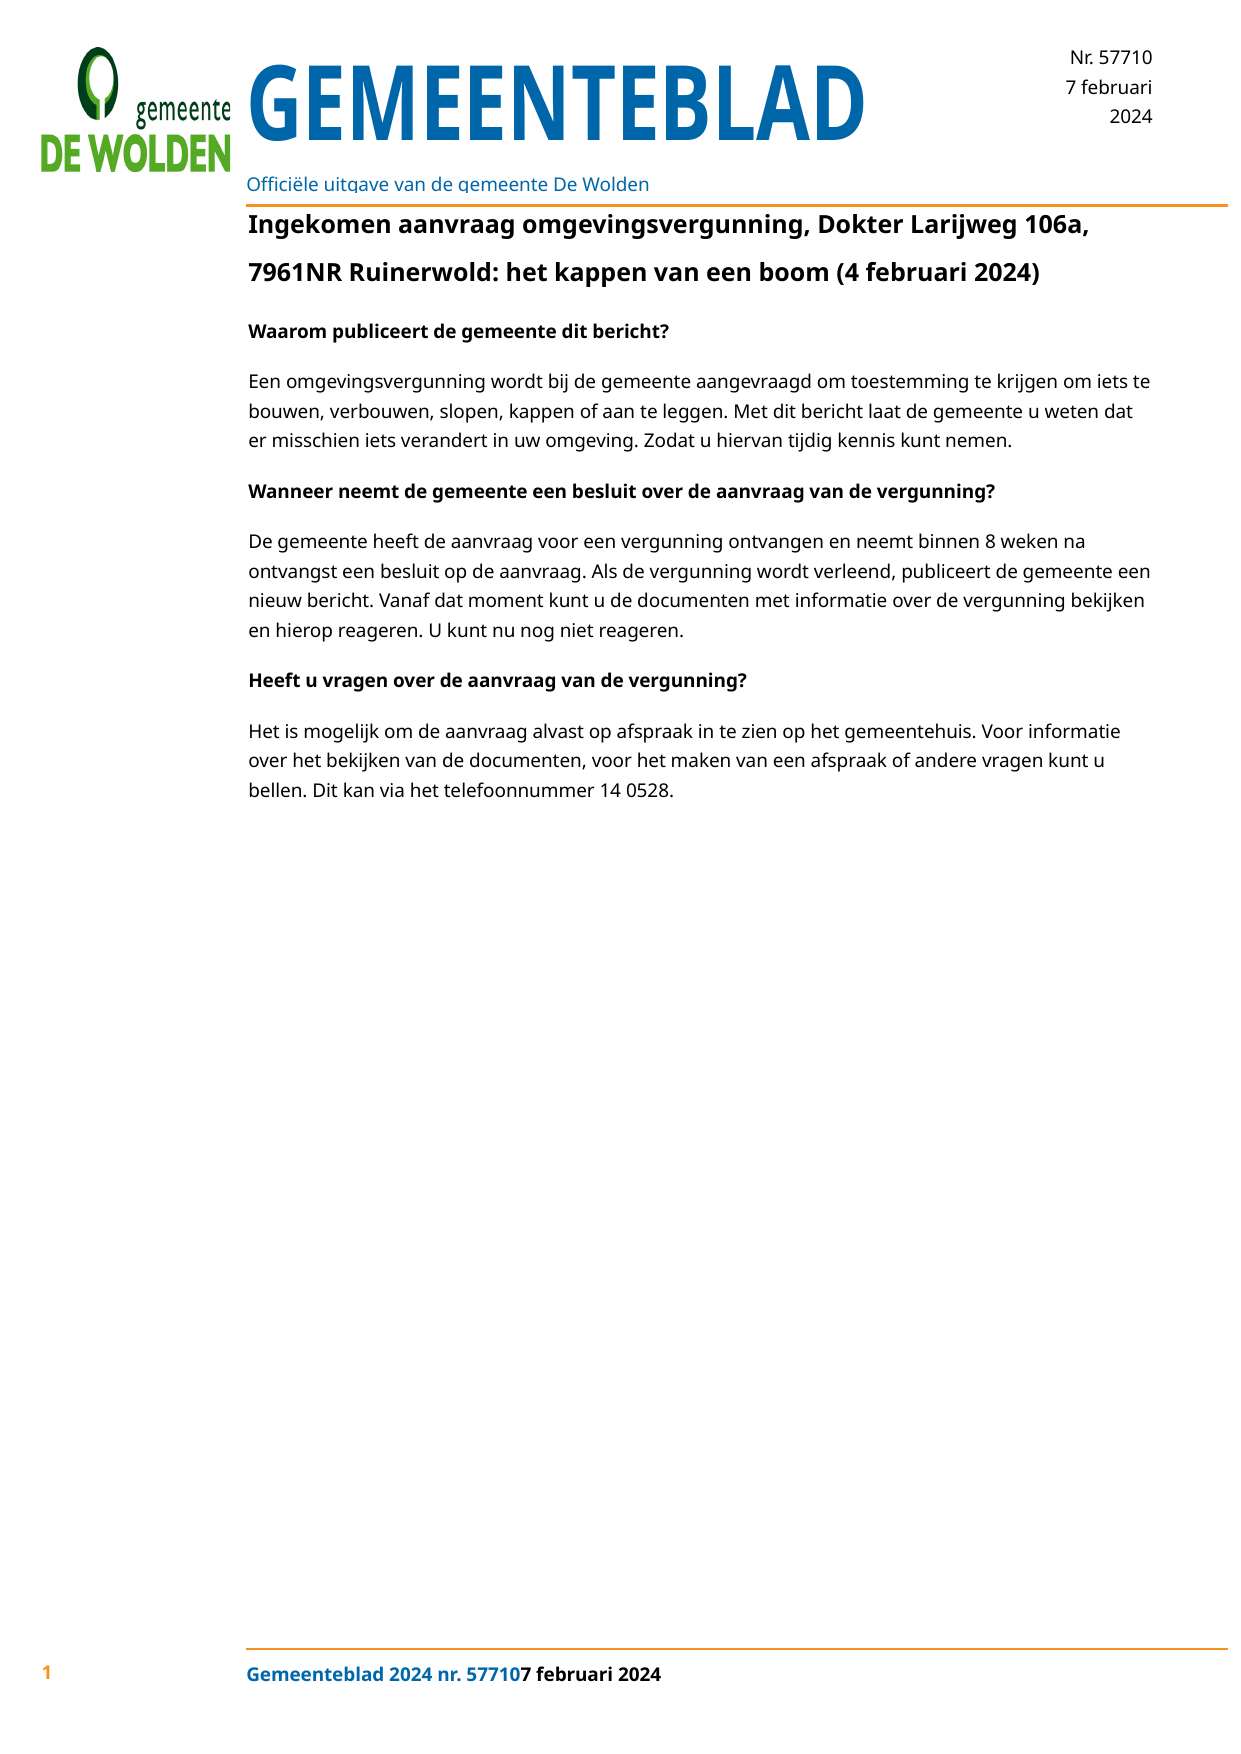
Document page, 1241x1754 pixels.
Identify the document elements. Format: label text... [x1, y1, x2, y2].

text Ingekomen aanvraag omgevingsvergunning, Dokter Larijweg 106a, 7961NR Ruinerwold: het kappen van een boom (4 februari 2024) [248, 207, 1152, 288]
text Wanneer neemt de gemeente een besluit over de aanvraag van de vergunning? [248, 478, 1152, 504]
text De gemeente heeft de aanvraag voor een vergunning ontvangen en neemt binnen 8 weken na ontvangst een besluit op de aanvraag. Als de vergunning wordt verleend, publiceert de gemeente een nieuw bericht. Vanaf dat moment kunt u de documenten met informatie over de vergunning bekijken en hierop reageren. U kunt nu nog niet reageren. [248, 528, 1152, 643]
text Waarom publiceert de gemeente dit bericht? [248, 318, 1152, 344]
text Een omgevingsvergunning wordt bij de gemeente aangevraagd om toestemming te krijgen om iets te bouwen, verbouwen, slopen, kappen of aan te leggen. Met dit bericht laat de gemeente u weten dat er misschien iets verandert in uw omgeving. Zodat u hiervan tijdig kennis kunt nemen. [248, 368, 1152, 453]
picture [41, 47, 231, 172]
text Het is mogelijk om de aanvraag alvast op afspraak in te zien op het gemeentehuis. Voor informatie over het bekijken van de documenten, voor het maken van een afspraak of andere vragen kunt u bellen. Dit kan via het telefoonnummer 14 0528. [248, 718, 1152, 803]
text Heeft u vragen over de aanvraag van de vergunning? [248, 667, 1152, 693]
